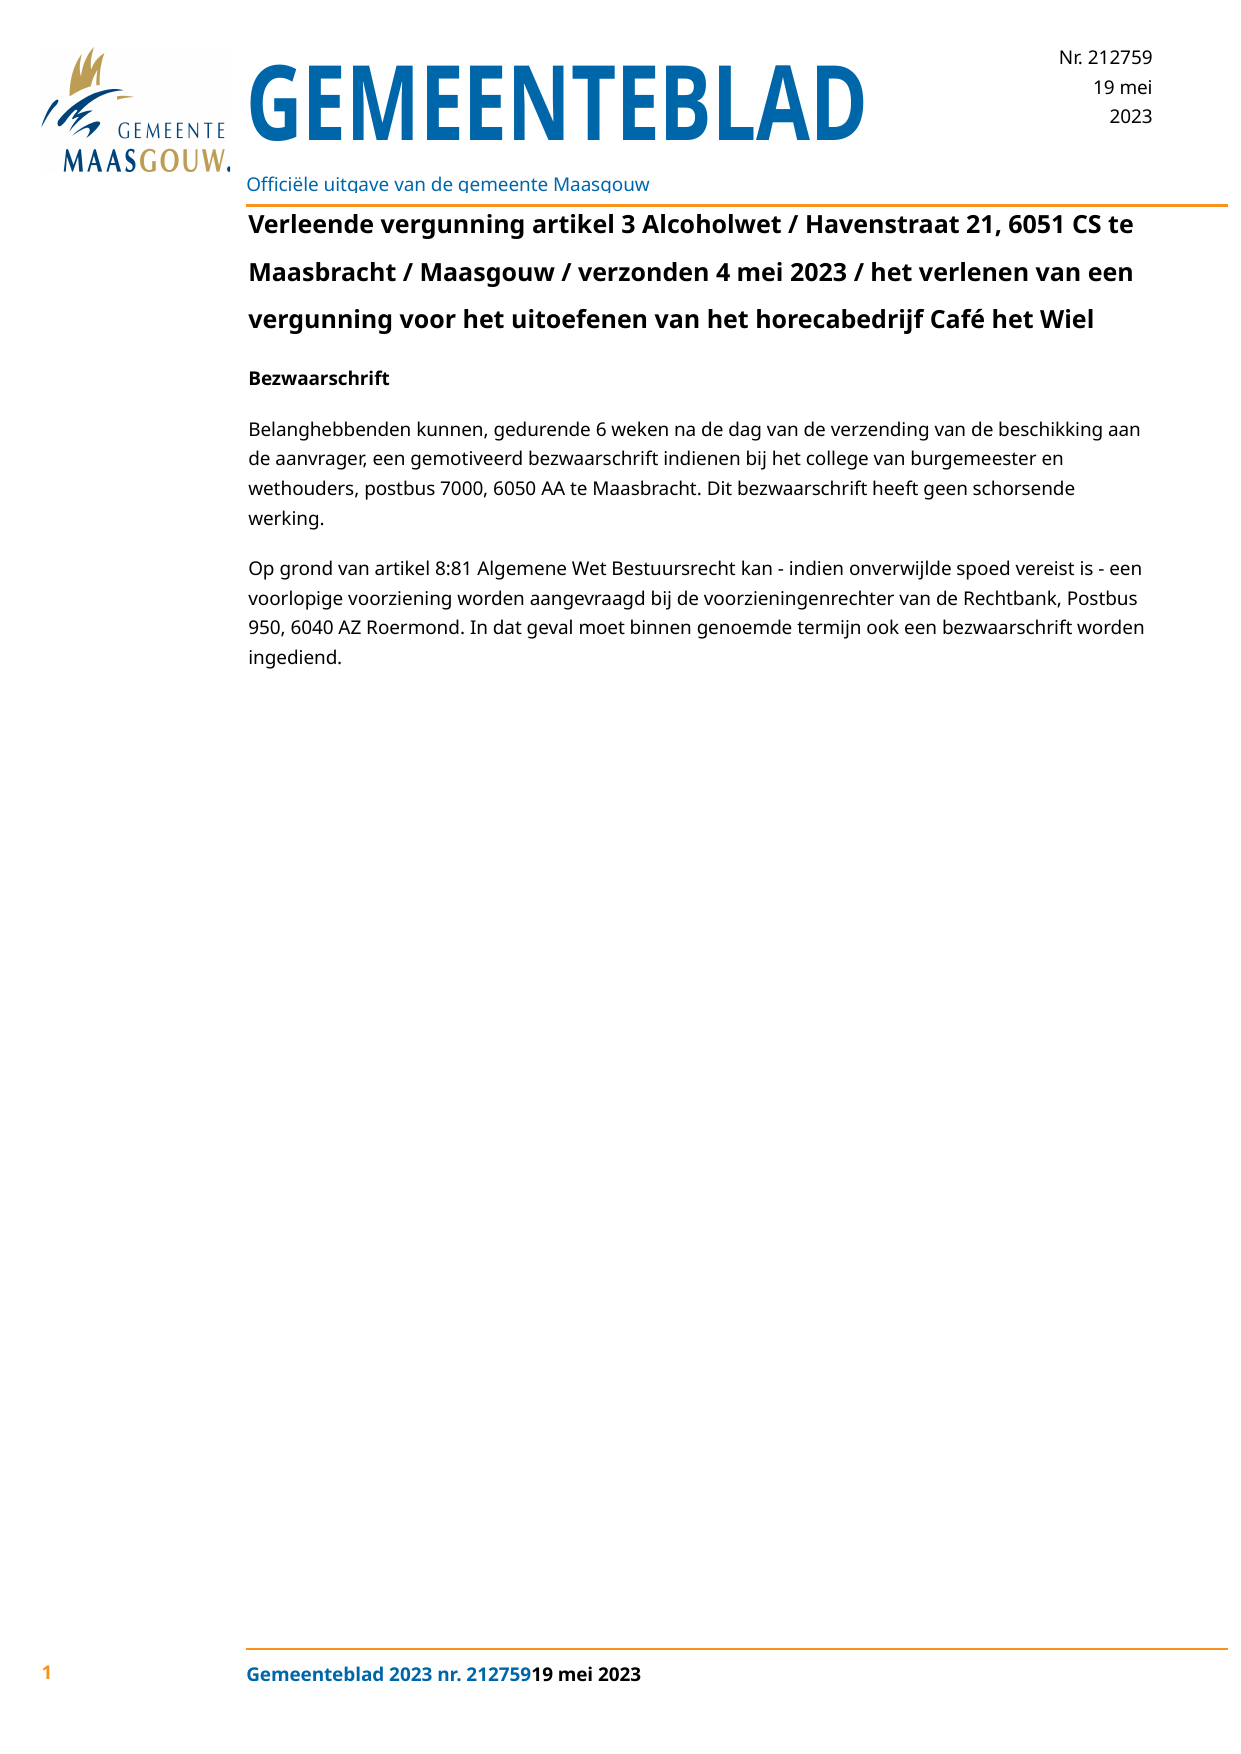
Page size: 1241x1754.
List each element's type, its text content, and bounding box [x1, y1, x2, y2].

picture [41, 47, 231, 172]
text Verleende vergunning artikel 3 Alcoholwet / Havenstraat 21, 6051 CS te Maasbracht / Maasgouw / verzonden 4 mei 2023 / het verlenen van een vergunning voor het uitoefenen van het horecabedrijf Café het Wiel [248, 207, 1152, 336]
text Belanghebbenden kunnen, gedurende 6 weken na de dag van de verzending van de beschikking aan de aanvrager, een gemotiveerd bezwaarschrift indienen bij het college van burgemeester en wethouders, postbus 7000, 6050 AA te Maasbracht. Dit bezwaarschrift heeft geen schorsende werking. [248, 416, 1152, 530]
text Op grond van artikel 8:81 Algemene Wet Bestuursrecht kan - indien onverwijlde spoed vereist is - een voorlopige voorziening worden aangevraagd bij de voorzieningenrechter van de Rechtbank, Postbus 950, 6040 AZ Roermond. In dat geval moet binnen genoemde termijn ook een bezwaarschrift worden ingediend. [248, 555, 1152, 669]
text Bezwaarschrift [248, 366, 1152, 391]
